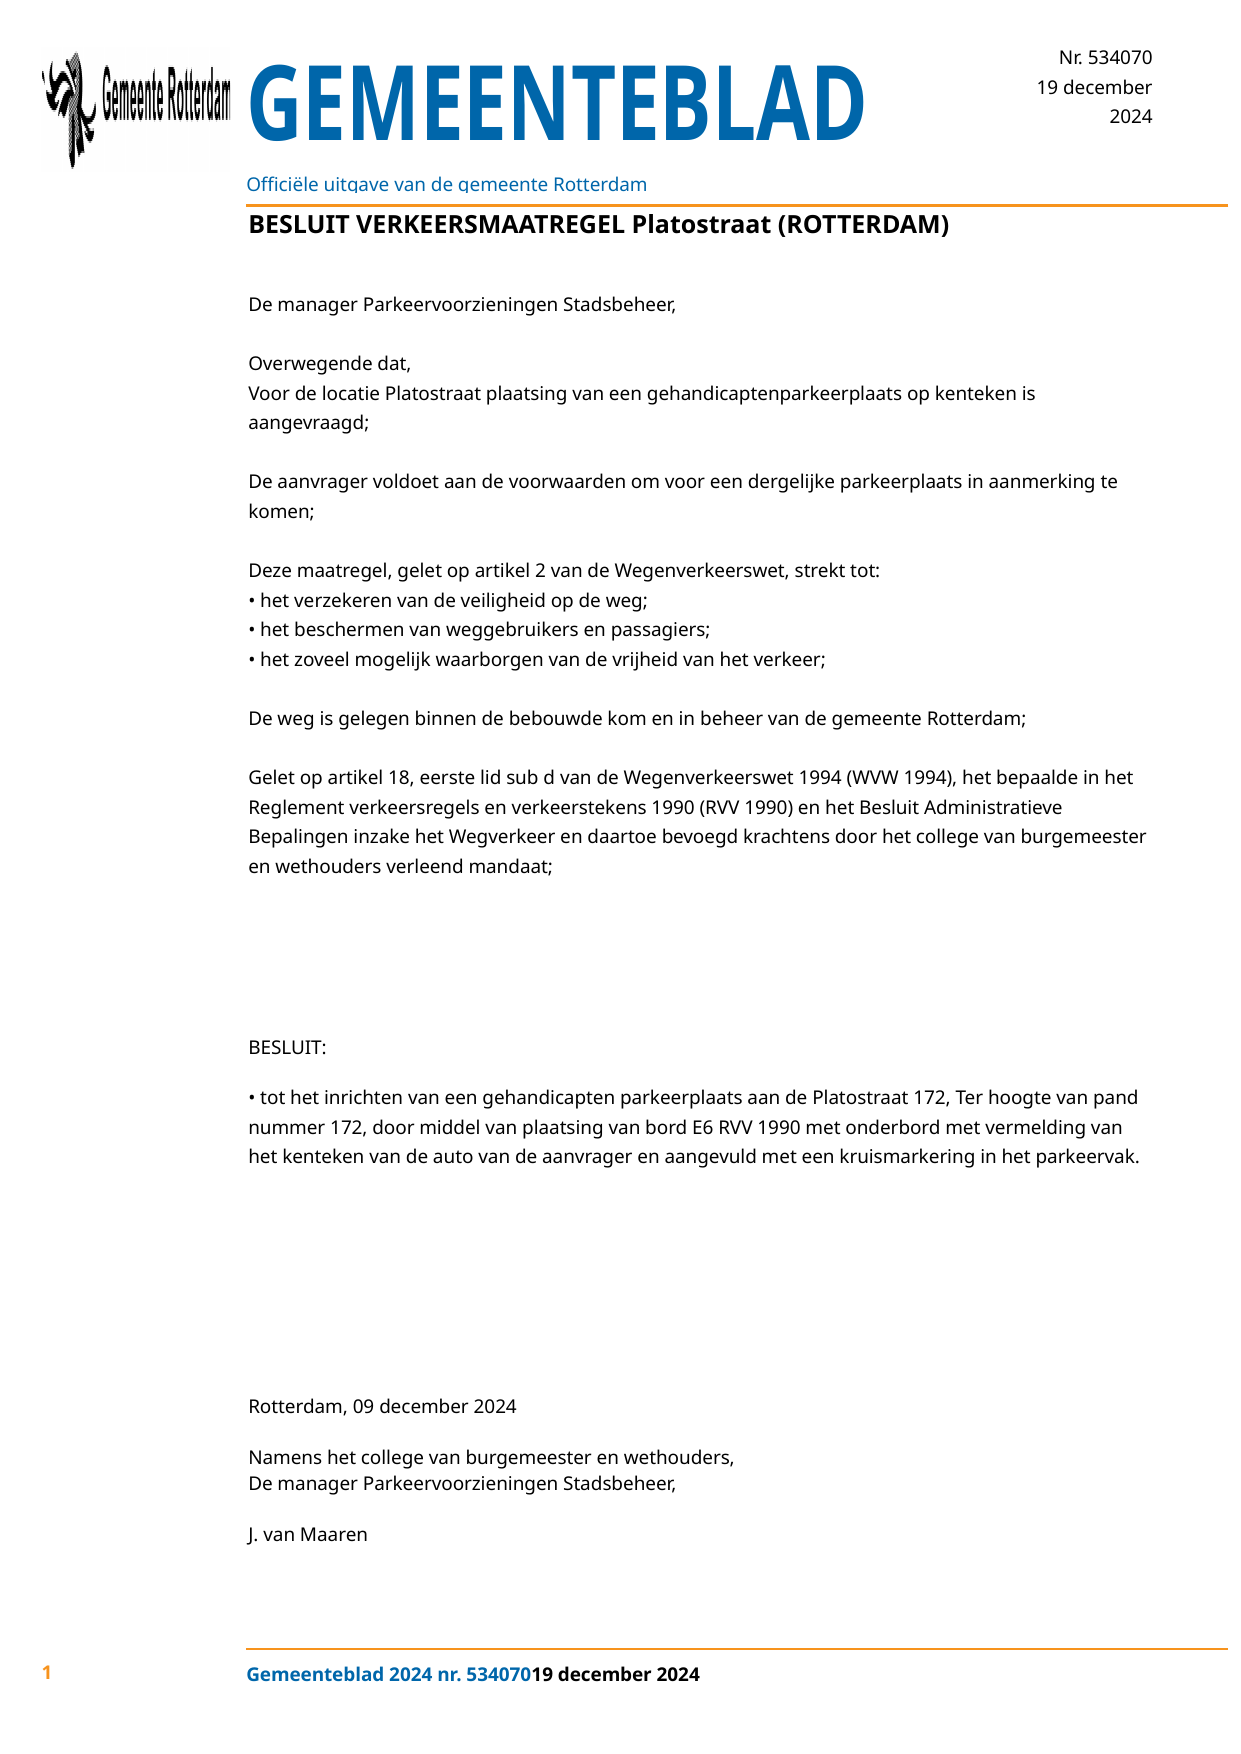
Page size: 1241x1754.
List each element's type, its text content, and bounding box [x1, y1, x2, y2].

text J. van Maaren [248, 1522, 1152, 1547]
text • het zoveel mogelijk waarborgen van de vrijheid van het verkeer; [248, 646, 1152, 672]
text BESLUIT VERKEERSMAATREGEL Platostraat (ROTTERDAM) [248, 207, 1152, 241]
text De aanvrager voldoet aan de voorwaarden om voor een dergelijke parkeerplaats in aanmerking te komen; [248, 468, 1152, 524]
text Deze maatregel, gelet op artikel 2 van de Wegenverkeerswet, strekt tot: [248, 557, 1152, 583]
text Voor de locatie Platostraat plaatsing van een gehandicaptenparkeerplaats op kenteken is aangevraagd; [248, 380, 1152, 435]
text • het beschermen van weggebruikers en passagiers; [248, 616, 1152, 642]
text BESLUIT: [248, 1034, 1152, 1060]
text • tot het inrichten van een gehandicapten parkeerplaats aan de Platostraat 172, Ter hoogte van pand nummer 172, door middel van plaatsing van bord E6 RVV 1990 met onderbord met vermelding van het kenteken van de auto van de aanvrager en aangevuld met een kruismarkering in het parkeervak. [248, 1084, 1152, 1169]
text De weg is gelegen binnen de bebouwde kom en in beheer van de gemeente Rotterdam; [248, 705, 1152, 731]
picture [41, 47, 231, 172]
text Gelet op artikel 18, eerste lid sub d van de Wegenverkeerswet 1994 (WVW 1994), het bepaalde in het Reglement verkeersregels en verkeerstekens 1990 (RVV 1990) en het Besluit Administratieve Bepalingen inzake het Wegverkeer en daartoe bevoegd krachtens door het college van burgemeester en wethouders verleend mandaat; [248, 764, 1152, 879]
text Overwegende dat, [248, 350, 1152, 376]
text De manager Parkeervoorzieningen Stadsbeheer, [248, 291, 1152, 317]
text • het verzekeren van de veiligheid op de weg; [248, 587, 1152, 613]
text Rotterdam, 09 december 2024 [248, 1393, 1152, 1419]
text De manager Parkeervoorzieningen Stadsbeheer, [248, 1470, 1152, 1496]
text Namens het college van burgemeester en wethouders, [248, 1444, 1152, 1470]
